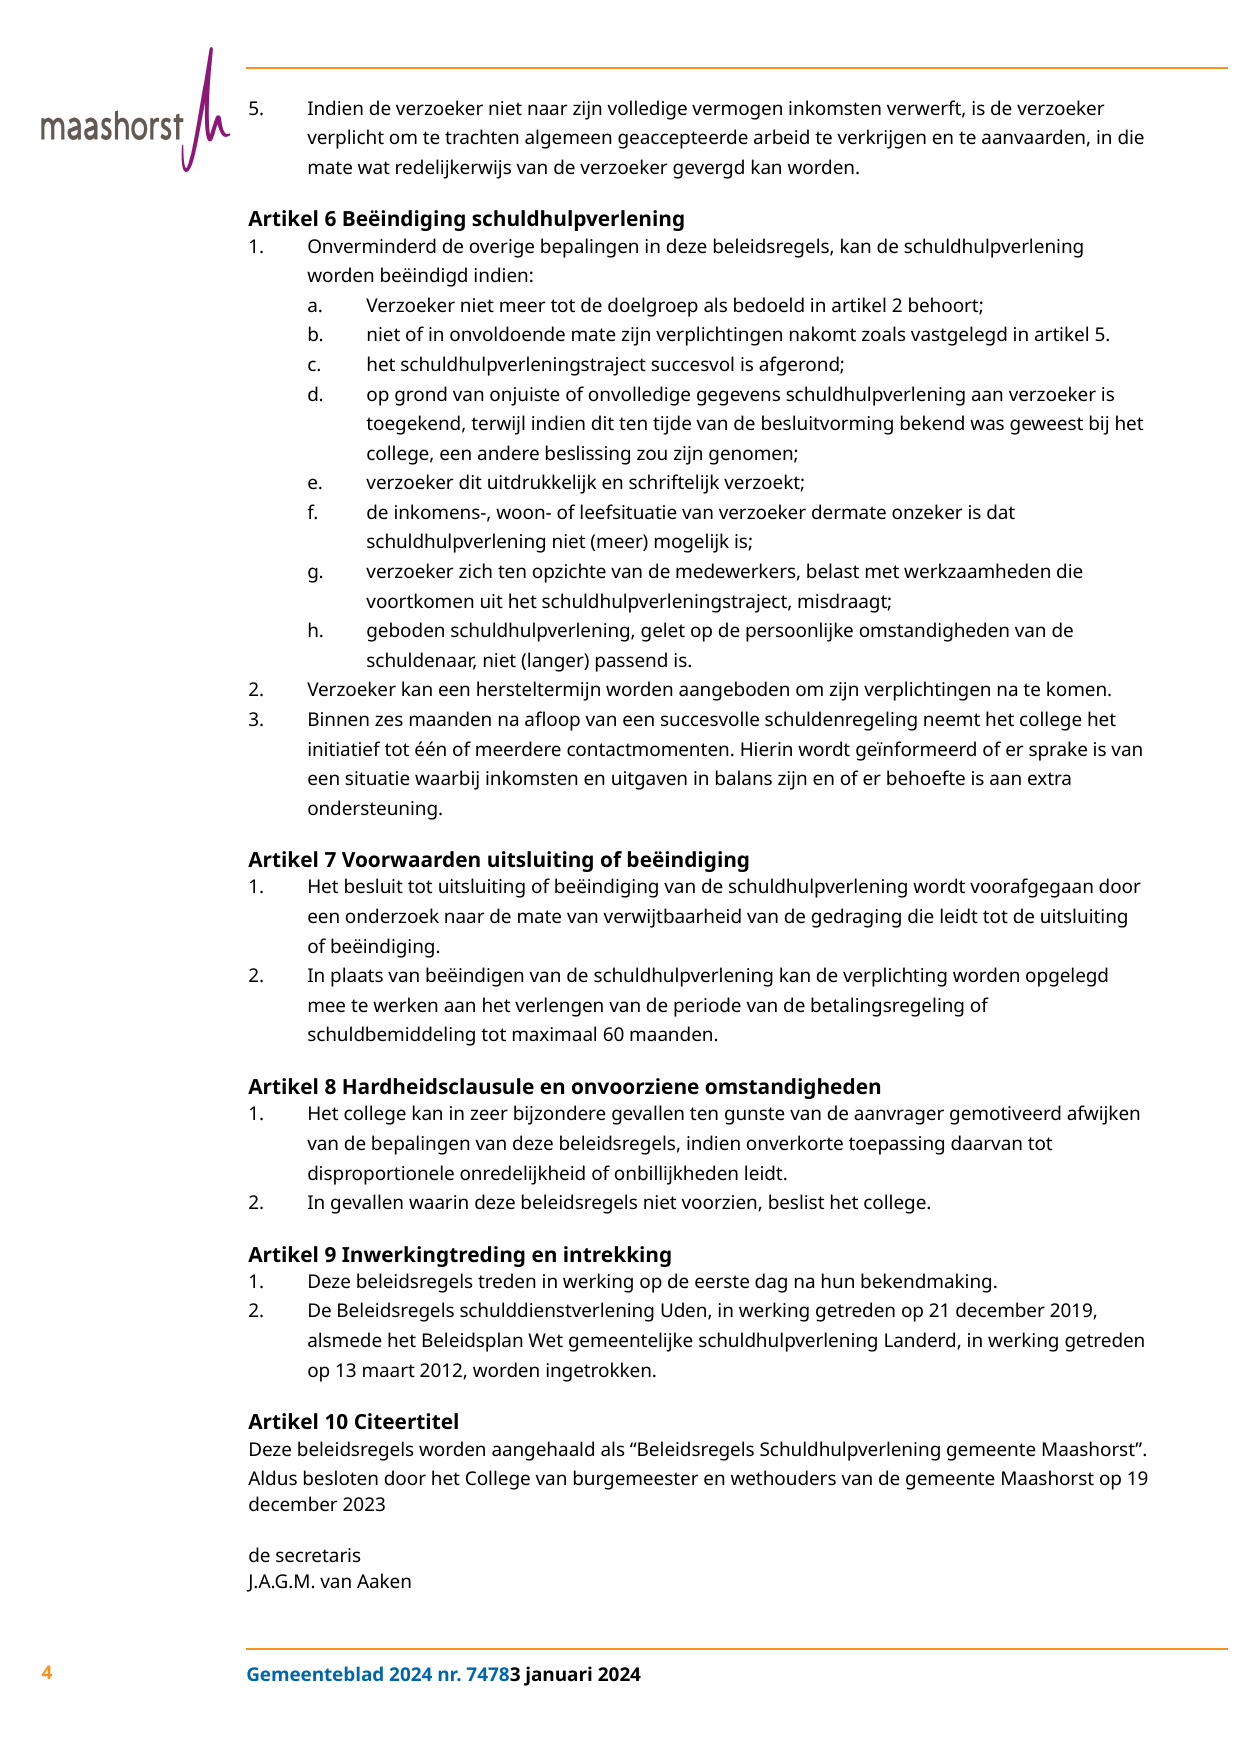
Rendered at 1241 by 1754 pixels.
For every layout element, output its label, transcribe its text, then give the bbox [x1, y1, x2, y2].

list Onverminderd de overige bepalingen in deze beleidsregels, kan de schuldhulpverlening worden beëindigd indien: [248, 233, 1152, 288]
text de secretaris [248, 1542, 1152, 1568]
text Artikel 7 Voorwaarden uitsluiting of beëindiging [248, 845, 1152, 874]
list Het college kan in zeer bijzondere gevallen ten gunste van de aanvrager gemotiveerd afwijken van de bepalingen van deze beleidsregels, indien onverkorte toepassing daarvan tot disproportionele onredelijkheid of onbillijkheden leidt. [248, 1101, 1152, 1185]
list Verzoeker niet meer tot de doelgroep als bedoeld in artikel 2 behoort; [307, 292, 1152, 318]
list Verzoeker kan een hersteltermijn worden aangeboden om zijn verplichtingen na te komen. [248, 677, 1152, 702]
text Deze beleidsregels worden aangehaald als “Beleidsregels Schuldhulpverlening gemeente Maashorst”. [248, 1436, 1152, 1461]
list geboden schuldhulpverlening, gelet op de persoonlijke omstandigheden van de schuldenaar, niet (langer) passend is. [307, 617, 1152, 673]
list Indien de verzoeker niet naar zijn volledige vermogen inkomsten verwerft, is de verzoeker verplicht om te trachten algemeen geaccepteerde arbeid te verkrijgen en te aanvaarden, in die mate wat redelijkerwijs van de verzoeker gevergd kan worden. [248, 95, 1152, 180]
list verzoeker dit uitdrukkelijk en schriftelijk verzoekt; [307, 469, 1152, 495]
list niet of in onvoldoende mate zijn verplichtingen nakomt zoals vastgelegd in artikel 5. [307, 322, 1152, 347]
list Deze beleidsregels treden in werking op de eerste dag na hun bekendmaking. [248, 1268, 1152, 1294]
list op grond van onjuiste of onvolledige gegevens schuldhulpverlening aan verzoeker is toegekend, terwijl indien dit ten tijde van de besluitvorming bekend was geweest bij het college, een andere beslissing zou zijn genomen; [307, 381, 1152, 466]
list Binnen zes maanden na afloop van een succesvolle schuldenregeling neemt het college het initiatief tot één of meerdere contactmomenten. Hierin wordt geïnformeerd of er sprake is van een situatie waarbij inkomsten en uitgaven in balans zijn en of er behoefte is aan extra ondersteuning. [248, 706, 1152, 821]
text Artikel 6 Beëindiging schuldhulpverlening [248, 204, 1152, 233]
list De Beleidsregels schulddienstverlening Uden, in werking getreden op 21 december 2019, alsmede het Beleidsplan Wet gemeentelijke schuldhulpverlening Landerd, in werking getreden op 13 maart 2012, worden ingetrokken. [248, 1298, 1152, 1383]
list In plaats van beëindigen van de schuldhulpverlening kan de verplichting worden opgelegd mee te werken aan het verlengen van de periode van de betalingsregeling of schuldbemiddeling tot maximaal 60 maanden. [248, 962, 1152, 1047]
text J.A.G.M. van Aaken [248, 1568, 1152, 1594]
text Artikel 8 Hardheidsclausule en onvoorziene omstandigheden [248, 1072, 1152, 1101]
text Aldus besloten door het College van burgemeester en wethouders van de gemeente Maashorst op 19 december 2023 [248, 1465, 1152, 1517]
list In gevallen waarin deze beleidsregels niet voorzien, beslist het college. [248, 1189, 1152, 1215]
text Artikel 10 Citeertitel [248, 1407, 1152, 1436]
picture [41, 47, 231, 172]
list de inkomens-, woon- of leefsituatie van verzoeker dermate onzeker is dat schuldhulpverlening niet (meer) mogelijk is; [307, 499, 1152, 554]
list verzoeker zich ten opzichte van de medewerkers, belast met werkzaamheden die voortkomen uit het schuldhulpverleningstraject, misdraagt; [307, 558, 1152, 613]
list het schuldhulpverleningstraject succesvol is afgerond; [307, 351, 1152, 377]
list Het besluit tot uitsluiting of beëindiging van de schuldhulpverlening wordt voorafgegaan door een onderzoek naar de mate van verwijtbaarheid van de gedraging die leidt tot de uitsluiting of beëindiging. [248, 874, 1152, 959]
text Artikel 9 Inwerkingtreding en intrekking [248, 1240, 1152, 1268]
